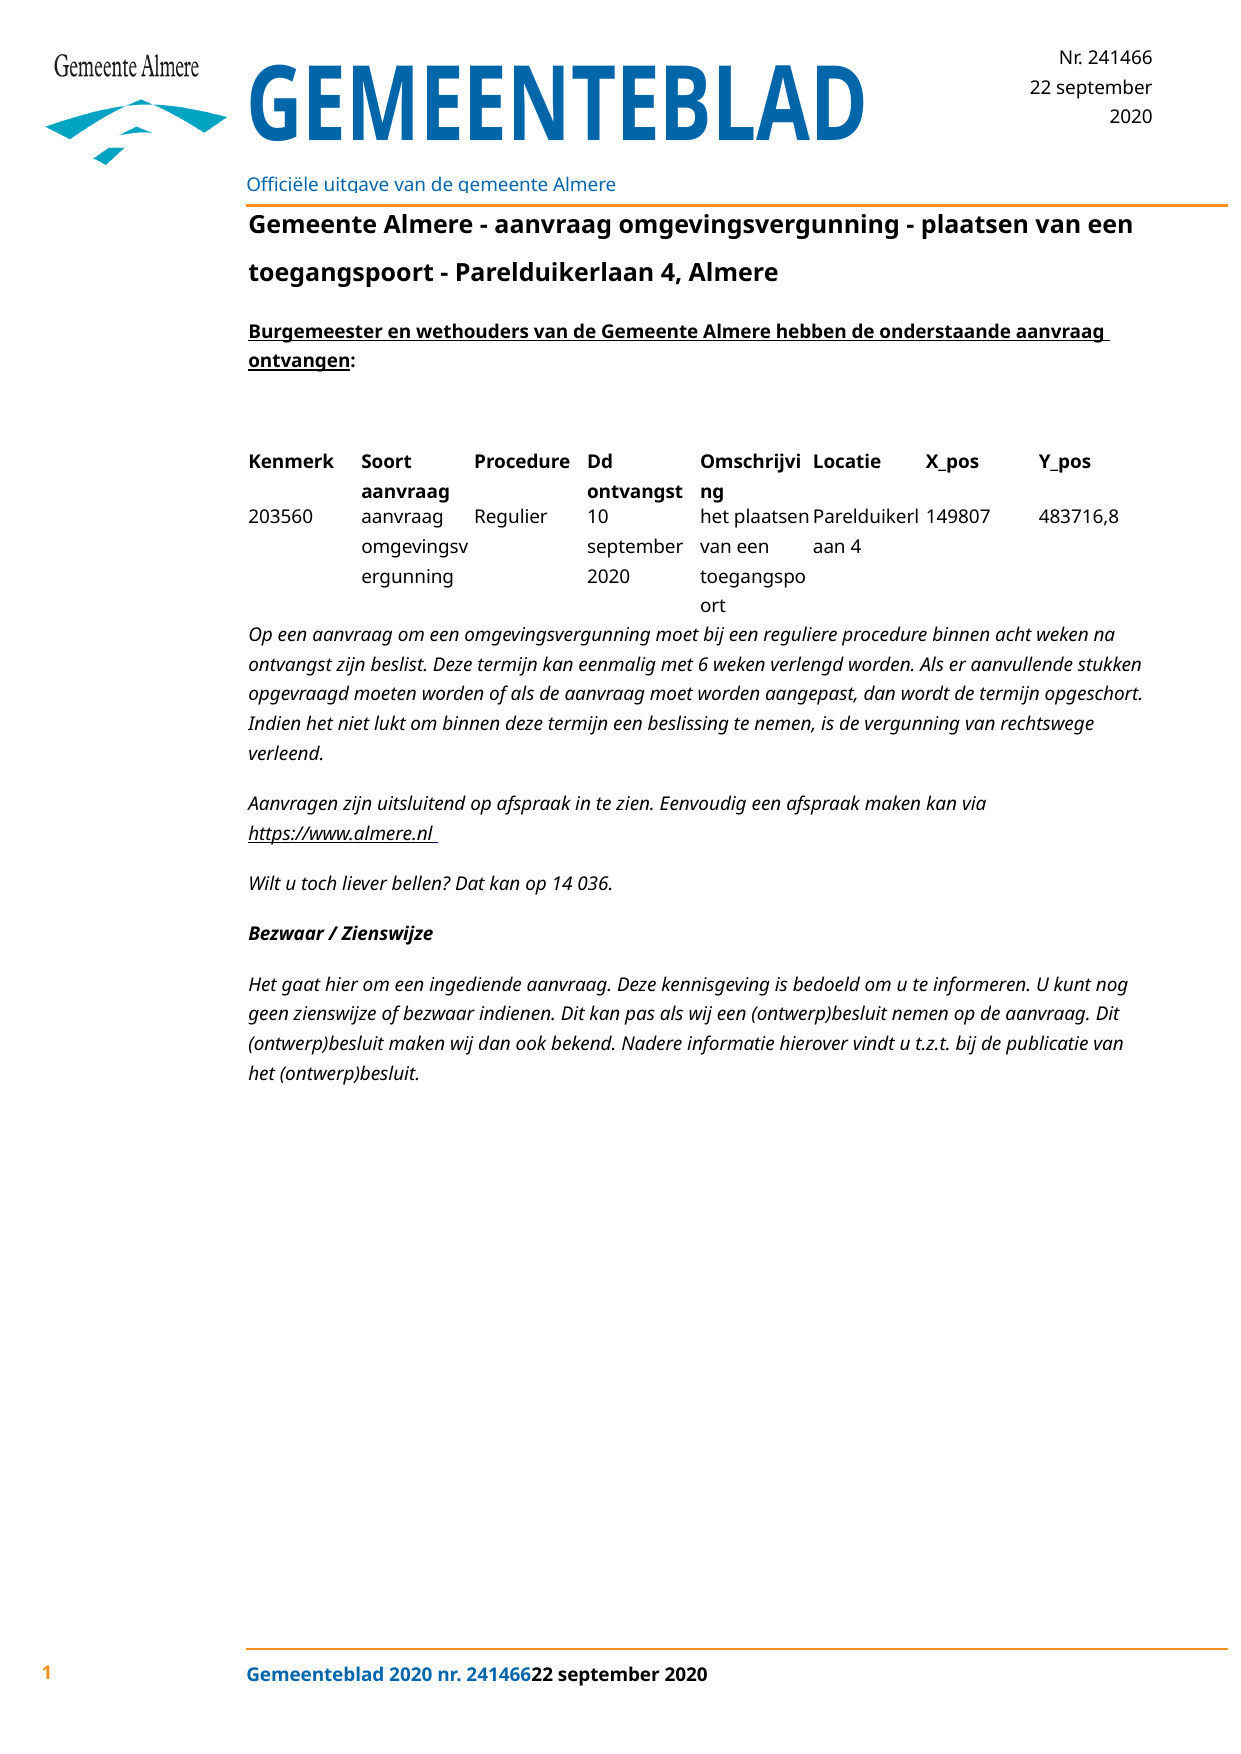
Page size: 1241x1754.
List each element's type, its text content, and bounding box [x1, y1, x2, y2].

table_cell aanvraag omgevingsvergunning [361, 504, 474, 618]
table_header Soort aanvraag [361, 449, 474, 504]
text Burgemeester en wethouders van de Gemeente Almere hebben de onderstaande aanvraag ontvangen: [248, 318, 1152, 373]
table_cell 203560 [248, 504, 361, 618]
table_cell 10 september 2020 [587, 504, 700, 618]
table_header X_pos [926, 449, 1038, 504]
text Aanvragen zijn uitsluitend op afspraak in te zien. Eenvoudig een afspraak maken kan via https://www.almere.nl [248, 790, 1152, 846]
table_cell Regulier [474, 504, 587, 618]
table_header Y_pos [1039, 449, 1152, 504]
text Op een aanvraag om een omgevingsvergunning moet bij een reguliere procedure binnen acht weken na ontvangst zijn beslist. Deze termijn kan eenmalig met 6 weken verlengd worden. Als er aanvullende stukken opgevraagd moeten worden of als de aanvraag moet worden aangepast, dan wordt de termijn opgeschort. Indien het niet lukt om binnen deze termijn een beslissing te nemen, is de vergunning van rechtswege verleend. [248, 621, 1152, 766]
table_cell 483716,8 [1039, 504, 1152, 618]
text Bezwaar / Zienswijze [248, 921, 1152, 946]
table_cell 149807 [926, 504, 1038, 618]
text Het gaat hier om een ingediende aanvraag. Deze kennisgeving is bedoeld om u te informeren. U kunt nog geen zienswijze of bezwaar indienen. Dit kan pas als wij een (ontwerp)besluit nemen op de aanvraag. Dit (ontwerp)besluit maken wij dan ook bekend. Nadere informatie hierover vindt u t.z.t. bij de publicatie van het (ontwerp)besluit. [248, 971, 1152, 1086]
text Gemeente Almere - aanvraag omgevingsvergunning - plaatsen van een toegangspoort - Parelduikerlaan 4, Almere [248, 207, 1152, 288]
table_cell het plaatsen van een toegangspoort [700, 504, 813, 618]
table_header Procedure [474, 449, 587, 504]
table_header Dd ontvangst [587, 449, 700, 504]
table_header Kenmerk [248, 449, 361, 504]
table_header Omschrijving [700, 449, 813, 504]
table_header Locatie [813, 449, 926, 504]
text Wilt u toch liever bellen? Dat kan op 14 036. [248, 870, 1152, 896]
table_cell Parelduikerlaan 4 [813, 504, 926, 618]
picture [41, 47, 231, 172]
